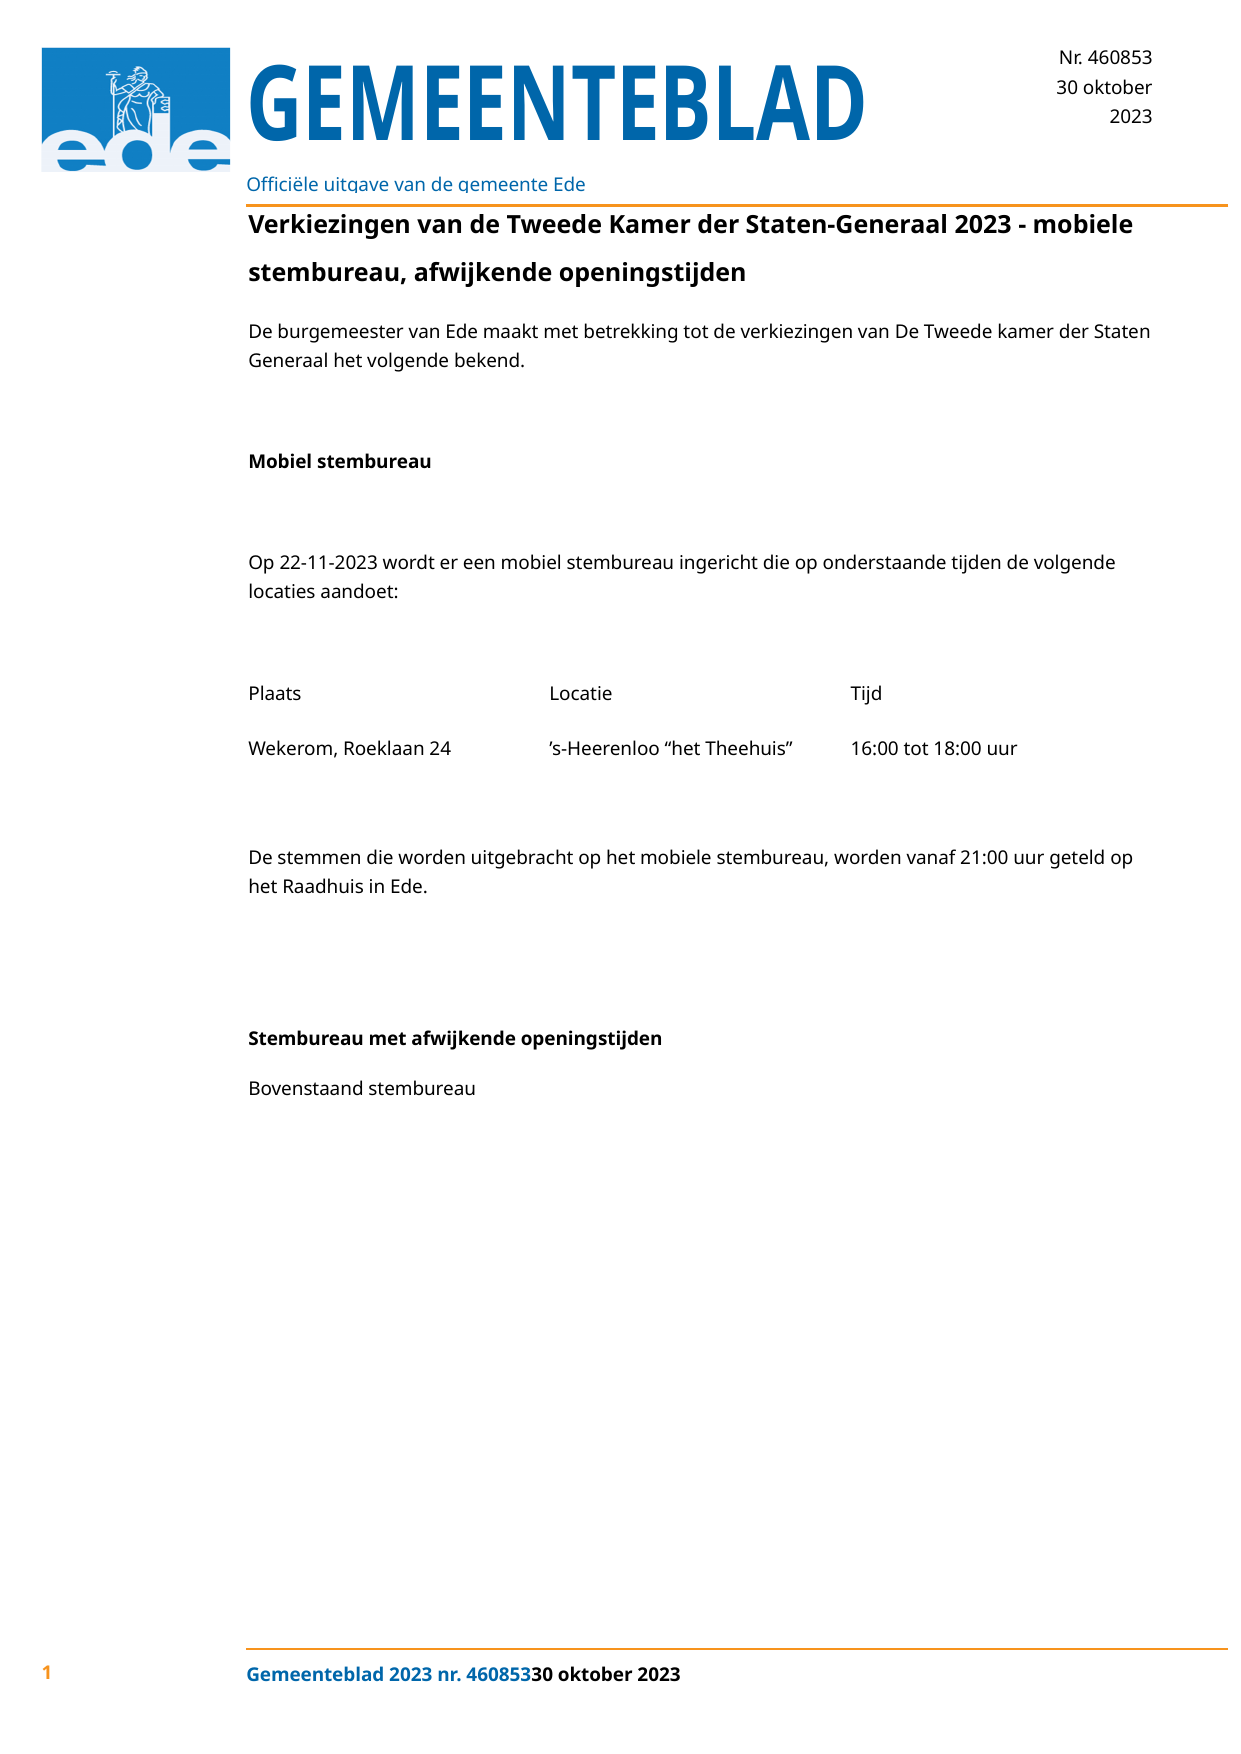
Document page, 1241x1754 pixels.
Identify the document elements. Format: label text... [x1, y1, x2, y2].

table_cell 16:00 tot 18:00 uur [850, 705, 1152, 790]
table_header Tijd [850, 680, 1152, 705]
text Bovenstaand stembureau [248, 1075, 1152, 1101]
table_header Plaats [248, 680, 549, 705]
table_cell ’s-Heerenloo “het Theehuis” [549, 705, 850, 790]
table_header Locatie [549, 680, 850, 705]
table_cell Wekerom, Roeklaan 24 [248, 705, 549, 790]
text Mobiel stembureau [248, 448, 1152, 474]
text De stemmen die worden uitgebracht op het mobiele stembureau, worden vanaf 21:00 uur geteld op het Raadhuis in Ede. [248, 844, 1152, 899]
text Verkiezingen van de Tweede Kamer der Staten-Generaal 2023 - mobiele stembureau, afwijkende openingstijden [248, 207, 1152, 288]
text Stembureau met afwijkende openingstijden [248, 1025, 1152, 1051]
text Op 22-11-2023 wordt er een mobiel stembureau ingericht die op onderstaande tijden de volgende locaties aandoet: [248, 549, 1152, 604]
text De burgemeester van Ede maakt met betrekking tot de verkiezingen van De Tweede kamer der Staten Generaal het volgende bekend. [248, 318, 1152, 373]
picture [41, 47, 231, 172]
